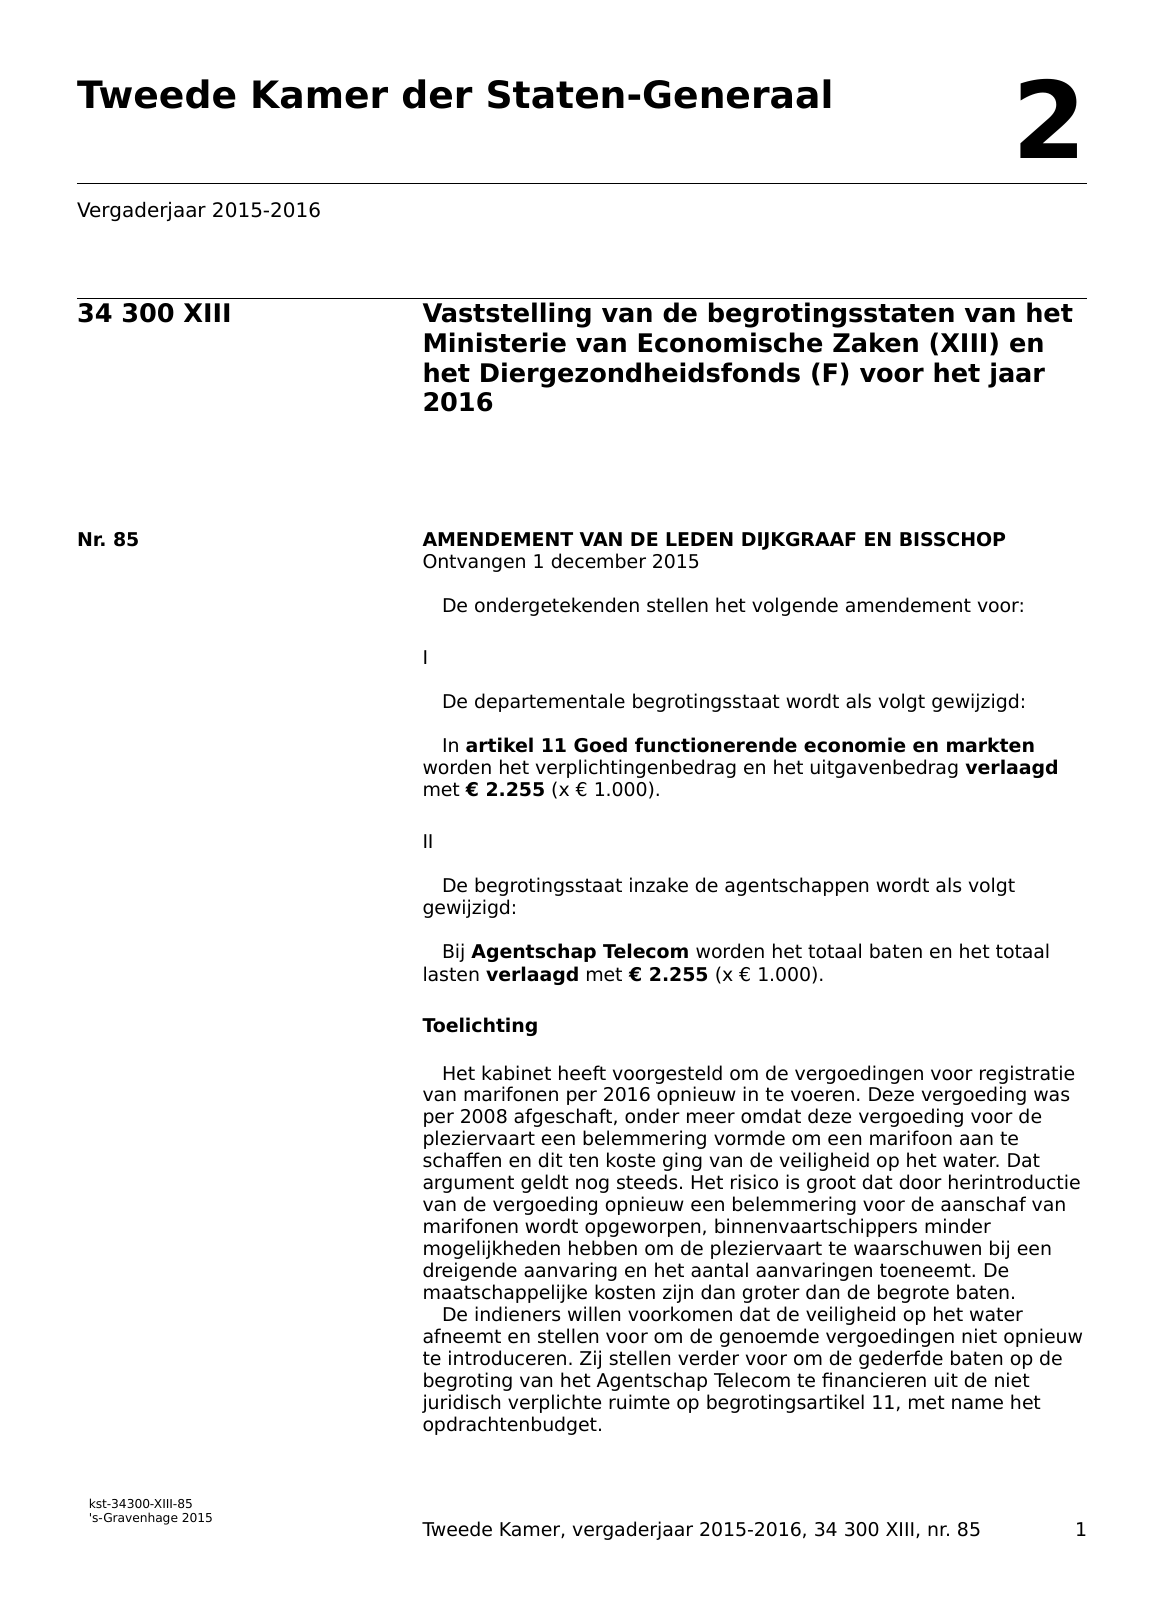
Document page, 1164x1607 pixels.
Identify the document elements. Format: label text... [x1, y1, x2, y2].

text kst-34300-XIII-85 [88, 1497, 323, 1511]
text Ontvangen 1 december 2015 [422, 551, 1087, 573]
text Het kabinet heeft voorgesteld om de vergoedingen voor registratie van marifonen per 2016 opnieuw in te voeren. Deze vergoeding was per 2008 afgeschaft, onder meer omdat deze vergoeding voor de pleziervaart een belemmering vormde om een marifoon aan te schaffen en dit ten koste ging van de veiligheid op het water. Dat argument geldt nog steeds. Het risico is groot dat door herintroductie van de vergoeding opnieuw een belemmering voor de aanschaf van marifonen wordt opgeworpen, binnenvaartschippers minder mogelijkheden hebben om de pleziervaart te waarschuwen bij een dreigende aanvaring en het aantal aanvaringen toeneemt. De maatschappelijke kosten zijn dan groter dan de begrote baten. [422, 1062, 1087, 1304]
subtitle I [422, 647, 1087, 669]
table_header Tweede Kamer der Staten-Generaal [77, 59, 886, 183]
text 's-Gravenhage 2015 [88, 1511, 323, 1525]
subtitle II [422, 831, 1087, 853]
subtitle Toelichting [422, 1015, 1087, 1037]
text De begrotingsstaat inzake de agentschappen wordt als volgt gewijzigd: [422, 875, 1087, 919]
subtitle Nr. 85 AMENDEMENT VAN DE LEDEN DIJKGRAAF EN BISSCHOP [77, 529, 1087, 551]
text Bij Agentschap Telecom worden het totaal baten en het totaal lasten verlaagd met € 2.255 (x € 1.000). [422, 941, 1087, 985]
text De indieners willen voorkomen dat de veiligheid op het water afneemt en stellen voor om de genoemde vergoedingen niet opnieuw te introduceren. Zij stellen verder voor om de gederfde baten op de begroting van het Agentschap Telecom te financieren uit de niet juridisch verplichte ruimte op begrotingsartikel 11, met name het opdrachtenbudget. [422, 1304, 1087, 1436]
text De departementale begrotingsstaat wordt als volgt gewijzigd: [422, 691, 1087, 713]
text De ondergetekenden stellen het volgende amendement voor: [422, 595, 1087, 617]
subtitle 34 300 XIII Vaststelling van de begrotingsstaten van het Ministerie van Economische Zaken (XIII) en het Diergezondheidsfonds (F) voor het jaar 2016 [77, 299, 1087, 418]
table_cell Vergaderjaar 2015-2016 [77, 184, 1087, 298]
text In artikel 11 Goed functionerende economie en markten worden het verplichtingenbedrag en het uitgavenbedrag verlaagd met € 2.255 (x € 1.000). [422, 735, 1087, 801]
table_header 2 [886, 59, 1087, 183]
